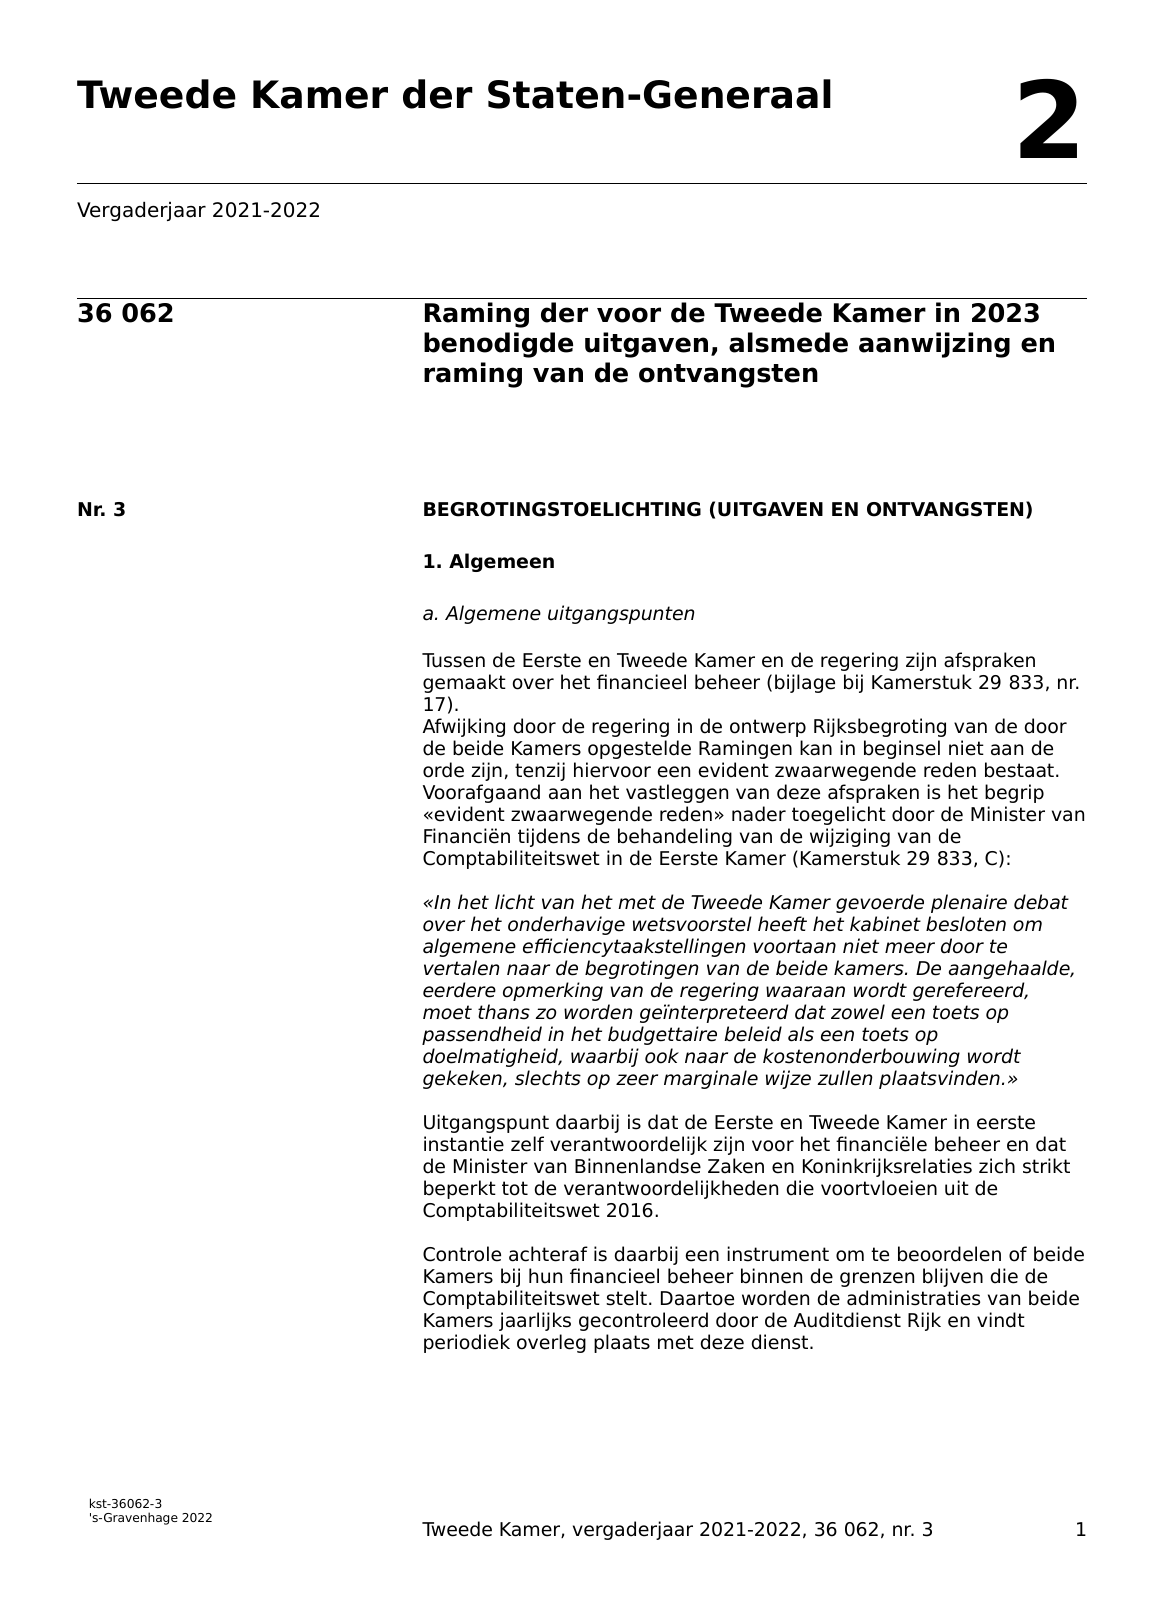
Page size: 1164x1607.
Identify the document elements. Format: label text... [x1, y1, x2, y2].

subtitle Nr. 3 BEGROTINGSTOELICHTING (UITGAVEN EN ONTVANGSTEN) [77, 499, 1087, 521]
subtitle a. Algemene uitgangspunten [422, 603, 1087, 625]
text Tussen de Eerste en Tweede Kamer en de regering zijn afspraken gemaakt over het financieel beheer (bijlage bij Kamerstuk 29 833, nr. 17). [422, 650, 1087, 716]
text Afwijking door de regering in de ontwerp Rijksbegroting van de door de beide Kamers opgestelde Ramingen kan in beginsel niet aan de orde zijn, tenzij hiervoor een evident zwaarwegende reden bestaat. [422, 716, 1087, 782]
text 's-Gravenhage 2022 [88, 1511, 323, 1525]
table_header Tweede Kamer der Staten-Generaal [77, 59, 886, 183]
text Uitgangspunt daarbij is dat de Eerste en Tweede Kamer in eerste instantie zelf verantwoordelijk zijn voor het financiële beheer en dat de Minister van Binnenlandse Zaken en Koninkrijksrelaties zich strikt beperkt tot de verantwoordelijkheden die voortvloeien uit de Comptabiliteitswet 2016. [422, 1112, 1087, 1222]
table_cell Vergaderjaar 2021-2022 [77, 184, 1087, 298]
text kst-36062-3 [88, 1497, 323, 1511]
subtitle 1. Algemeen [422, 551, 1087, 573]
text Voorafgaand aan het vastleggen van deze afspraken is het begrip «evident zwaarwegende reden» nader toegelicht door de Minister van Financiën tijdens de behandeling van de wijziging van de Comptabiliteitswet in de Eerste Kamer (Kamerstuk 29 833, C): [422, 782, 1087, 870]
subtitle 36 062 Raming der voor de Tweede Kamer in 2023 benodigde uitgaven, alsmede aanwijzing en raming van de ontvangsten [77, 299, 1087, 388]
table_header 2 [886, 59, 1087, 183]
text «In het licht van het met de Tweede Kamer gevoerde plenaire debat over het onderhavige wetsvoorstel heeft het kabinet besloten om algemene efficiencytaakstellingen voortaan niet meer door te vertalen naar de begrotingen van de beide kamers. De aangehaalde, eerdere opmerking van de regering waaraan wordt gerefereerd, moet thans zo worden geïnterpreteerd dat zowel een toets op passendheid in het budgettaire beleid als een toets op doelmatigheid, waarbij ook naar de kostenonderbouwing wordt gekeken, slechts op zeer marginale wijze zullen plaatsvinden.» [422, 892, 1087, 1090]
text Controle achteraf is daarbij een instrument om te beoordelen of beide Kamers bij hun financieel beheer binnen de grenzen blijven die de Comptabiliteitswet stelt. Daartoe worden de administraties van beide Kamers jaarlijks gecontroleerd door de Auditdienst Rijk en vindt periodiek overleg plaats met deze dienst. [422, 1244, 1087, 1354]
